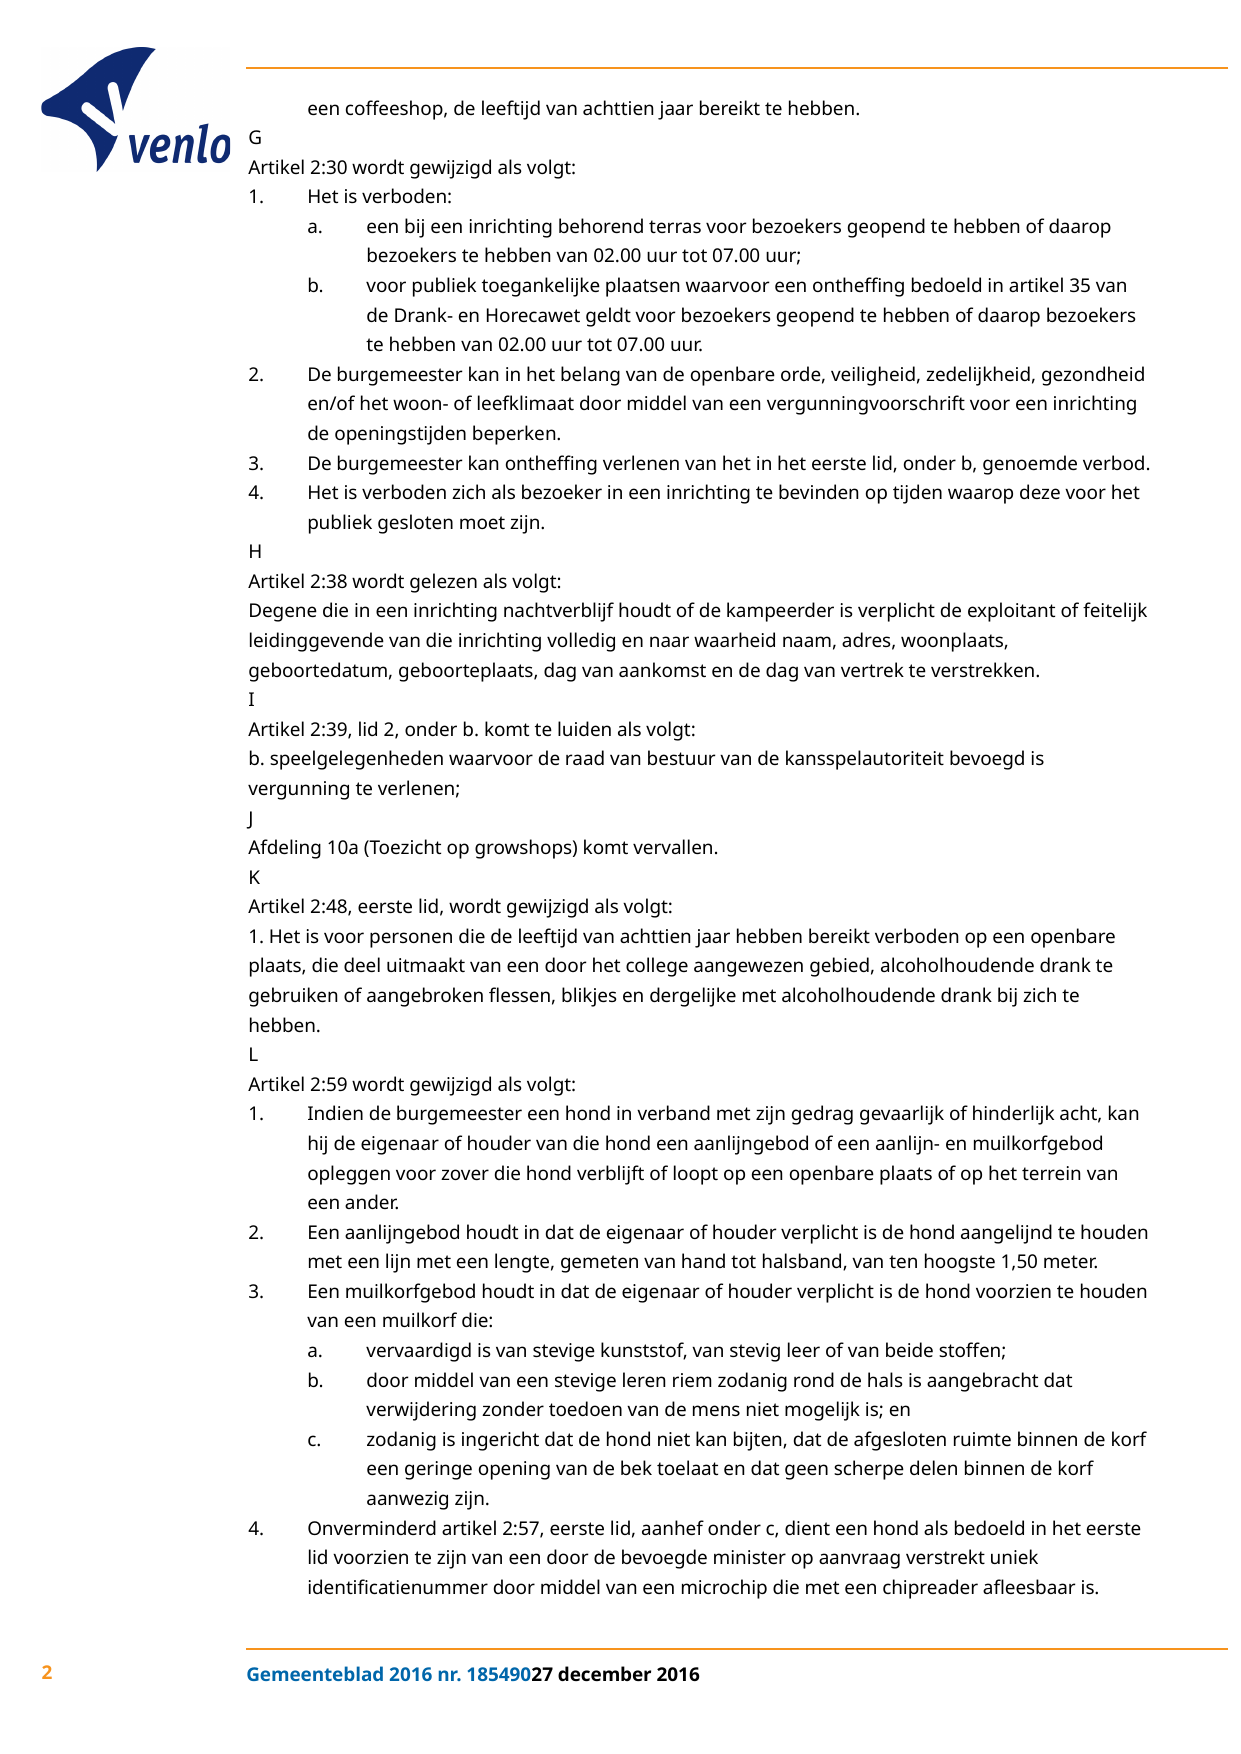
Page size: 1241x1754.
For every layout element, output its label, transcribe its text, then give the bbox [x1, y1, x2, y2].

text I [248, 686, 1152, 712]
list vervaardigd is van stevige kunststof, van stevig leer of van beide stoffen; [307, 1337, 1152, 1363]
list een bij een inrichting behorend terras voor bezoekers geopend te hebben of daarop bezoekers te hebben van 02.00 uur tot 07.00 uur; [307, 213, 1152, 268]
text G [248, 124, 1152, 150]
text 1. Het is voor personen die de leeftijd van achttien jaar hebben bereikt verboden op een openbare plaats, die deel uitmaakt van een door het college aangewezen gebied, alcoholhoudende drank te gebruiken of aangebroken flessen, blikjes en dergelijke met alcoholhoudende drank bij zich te hebben. [248, 923, 1152, 1038]
list Onverminderd artikel 2:57, eerste lid, aanhef onder c, dient een hond als bedoeld in het eerste lid voorzien te zijn van een door de bevoegde minister op aanvraag verstrekt uniek identificatienummer door middel van een microchip die met een chipreader afleesbaar is. [248, 1515, 1152, 1600]
list Indien de burgemeester een hond in verband met zijn gedrag gevaarlijk of hinderlijk acht, kan hij de eigenaar of houder van die hond een aanlijngebod of een aanlijn- en muilkorfgebod opleggen voor zover die hond verblijft of loopt op een openbare plaats of op het terrein van een ander. [248, 1101, 1152, 1215]
list Het is verboden: [248, 183, 1152, 209]
text Artikel 2:30 wordt gewijzigd als volgt: [248, 154, 1152, 180]
text Afdeling 10a (Toezicht op growshops) komt vervallen. [248, 834, 1152, 860]
list zodanig is ingericht dat de hond niet kan bijten, dat de afgesloten ruimte binnen de korf een geringe opening van de bek toelaat en dat geen scherpe delen binnen de korf aanwezig zijn. [307, 1426, 1152, 1511]
text Artikel 2:38 wordt gelezen als volgt: [248, 568, 1152, 594]
list voor publiek toegankelijke plaatsen waarvoor een ontheffing bedoeld in artikel 35 van de Drank- en Horecawet geldt voor bezoekers geopend te hebben of daarop bezoekers te hebben van 02.00 uur tot 07.00 uur. [307, 272, 1152, 357]
picture [41, 47, 231, 172]
list Een aanlijngebod houdt in dat de eigenaar of houder verplicht is de hond aangelijnd te houden met een lijn met een lengte, gemeten van hand tot halsband, van ten hoogste 1,50 meter. [248, 1219, 1152, 1274]
text Artikel 2:59 wordt gewijzigd als volgt: [248, 1071, 1152, 1097]
text H [248, 538, 1152, 564]
text L [248, 1041, 1152, 1067]
list De burgemeester kan ontheffing verlenen van het in het eerste lid, onder b, genoemde verbod. [248, 450, 1152, 476]
list Het is verboden zich als bezoeker in een inrichting te bevinden op tijden waarop deze voor het publiek gesloten moet zijn. [248, 479, 1152, 535]
text K [248, 864, 1152, 890]
list door middel van een stevige leren riem zodanig rond de hals is aangebracht dat verwijdering zonder toedoen van de mens niet mogelijk is; en [307, 1367, 1152, 1422]
text Artikel 2:39, lid 2, onder b. komt te luiden als volgt: [248, 716, 1152, 742]
list De burgemeester kan in het belang van de openbare orde, veiligheid, zedelijkheid, gezondheid en/of het woon- of leefklimaat door middel van een vergunningvoorschrift voor een inrichting de openingstijden beperken. [248, 361, 1152, 446]
text b. speelgelegenheden waarvoor de raad van bestuur van de kansspelautoriteit bevoegd is vergunning te verlenen; [248, 746, 1152, 801]
text Artikel 2:48, eerste lid, wordt gewijzigd als volgt: [248, 893, 1152, 919]
text J [248, 805, 1152, 831]
list Een muilkorfgebod houdt in dat de eigenaar of houder verplicht is de hond voorzien te houden van een muilkorf die: [248, 1278, 1152, 1333]
list een coffeeshop, de leeftijd van achttien jaar bereikt te hebben. [248, 95, 1152, 121]
text Degene die in een inrichting nachtverblijf houdt of de kampeerder is verplicht de exploitant of feitelijk leidinggevende van die inrichting volledig en naar waarheid naam, adres, woonplaats, geboortedatum, geboorteplaats, dag van aankomst en de dag van vertrek te verstrekken. [248, 598, 1152, 683]
